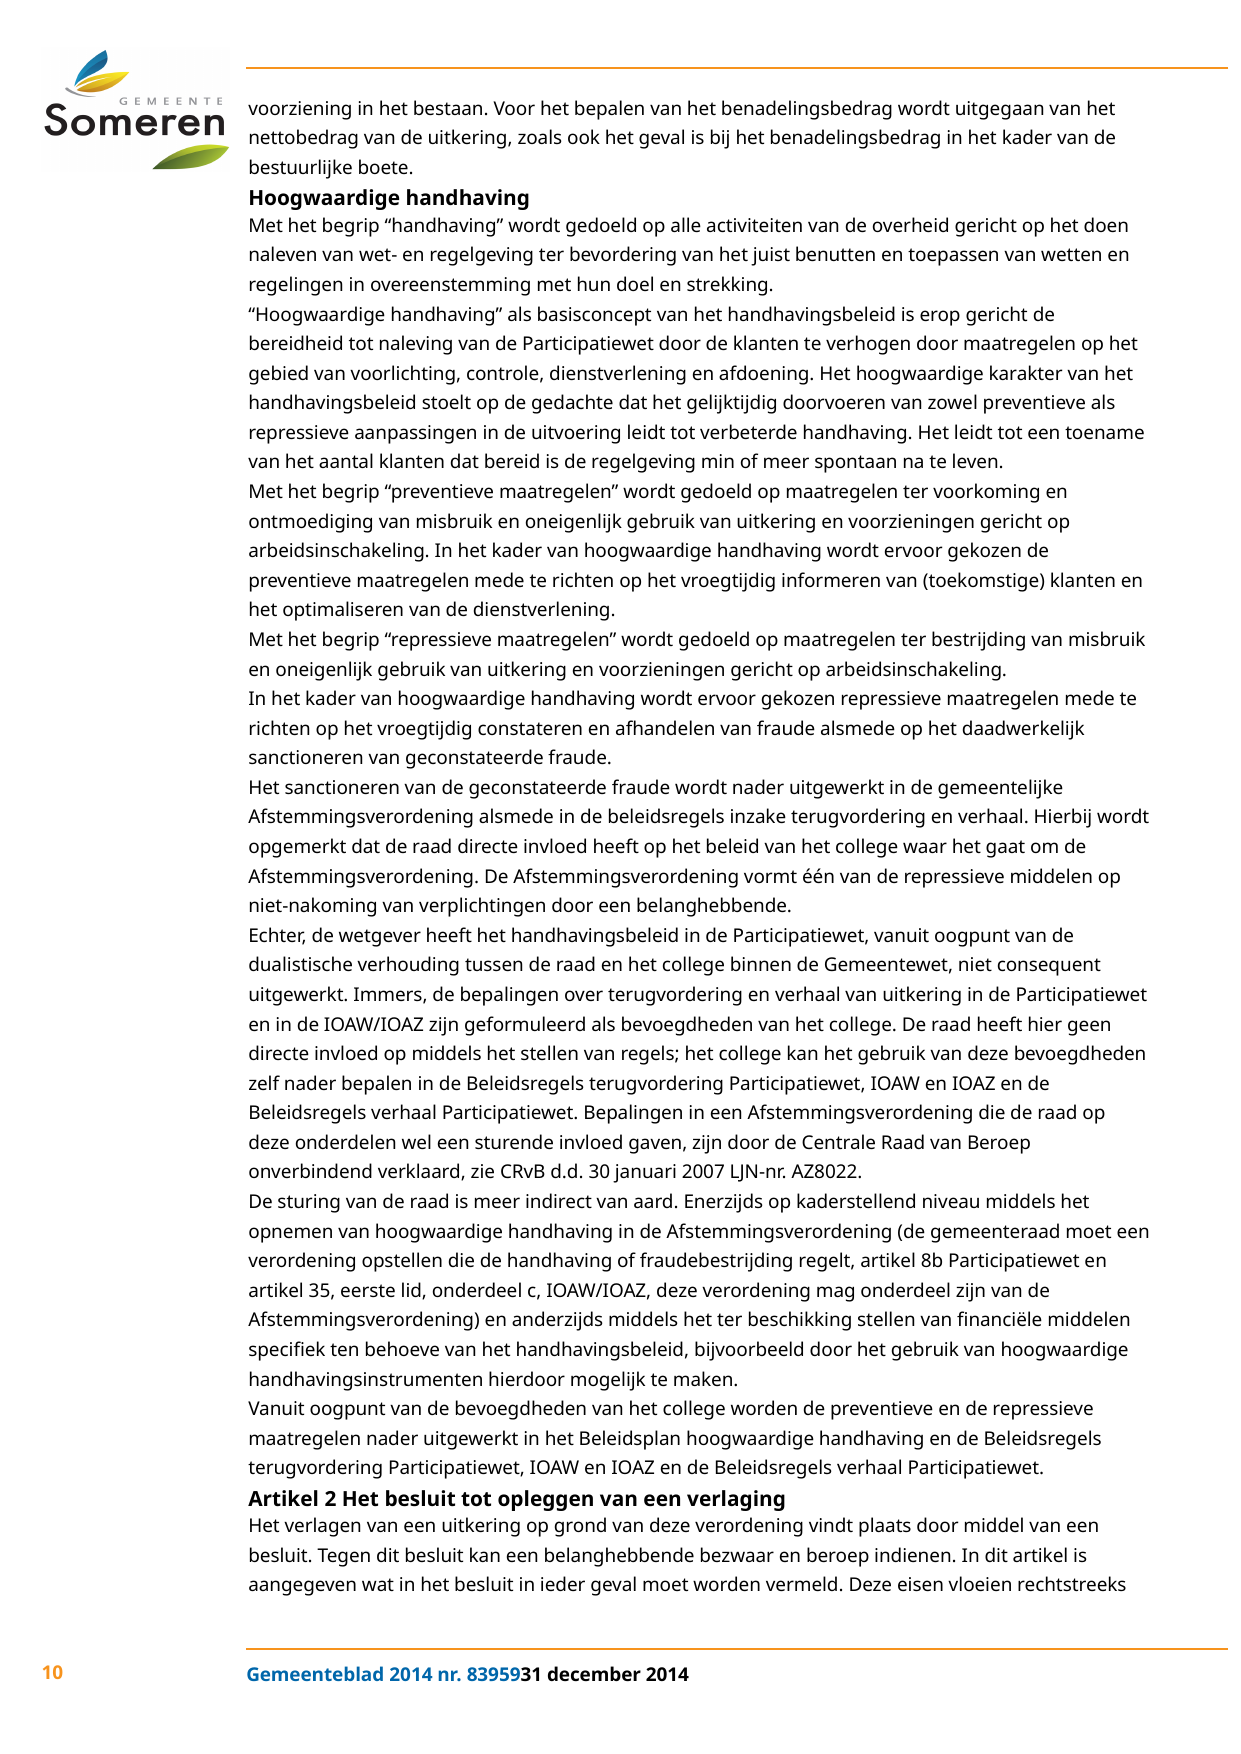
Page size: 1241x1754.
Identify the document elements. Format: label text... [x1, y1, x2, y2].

text De sturing van de raad is meer indirect van aard. Enerzijds op kaderstellend niveau middels het opnemen van hoogwaardige handhaving in de Afstemmingsverordening (de gemeenteraad moet een verordening opstellen die de handhaving of fraudebestrijding regelt, artikel 8b Participatiewet en artikel 35, eerste lid, onderdeel c, IOAW/IOAZ, deze verordening mag onderdeel zijn van de Afstemmingsverordening) en anderzijds middels het ter beschikking stellen van financiële middelen specifiek ten behoeve van het handhavingsbeleid, bijvoorbeeld door het gebruik van hoogwaardige handhavingsinstrumenten hierdoor mogelijk te maken. [248, 1188, 1152, 1391]
text Het verlagen van een uitkering op grond van deze verordening vindt plaats door middel van een besluit. Tegen dit besluit kan een belanghebbende bezwaar en beroep indienen. In dit artikel is aangegeven wat in het besluit in ieder geval moet worden vermeld. Deze eisen vloeien rechtstreeks [248, 1512, 1152, 1597]
text Hoogwaardige handhaving [248, 183, 1152, 212]
text Vanuit oogpunt van de bevoegdheden van het college worden de preventieve en de repressieve maatregelen nader uitgewerkt in het Beleidsplan hoogwaardige handhaving en de Beleidsregels terugvordering Participatiewet, IOAW en IOAZ en de Beleidsregels verhaal Participatiewet. [248, 1395, 1152, 1480]
text Met het begrip “preventieve maatregelen” wordt gedoeld op maatregelen ter voorkoming en ontmoediging van misbruik en oneigenlijk gebruik van uitkering en voorzieningen gericht op arbeidsinschakeling. In het kader van hoogwaardige handhaving wordt ervoor gekozen de preventieve maatregelen mede te richten op het vroegtijdig informeren van (toekomstige) klanten en het optimaliseren van de dienstverlening. [248, 478, 1152, 622]
picture [41, 47, 231, 172]
text In het kader van hoogwaardige handhaving wordt ervoor gekozen repressieve maatregelen mede te richten op het vroegtijdig constateren en afhandelen van fraude alsmede op het daadwerkelijk sanctioneren van geconstateerde fraude. [248, 685, 1152, 770]
text Met het begrip “repressieve maatregelen” wordt gedoeld op maatregelen ter bestrijding van misbruik en oneigenlijk gebruik van uitkering en voorzieningen gericht op arbeidsinschakeling. [248, 626, 1152, 681]
text Artikel 2 Het besluit tot opleggen van een verlaging [248, 1484, 1152, 1512]
text Het sanctioneren van de geconstateerde fraude wordt nader uitgewerkt in de gemeentelijke Afstemmingsverordening alsmede in de beleidsregels inzake terugvordering en verhaal. Hierbij wordt opgemerkt dat de raad directe invloed heeft op het beleid van het college waar het gaat om de Afstemmingsverordening. De Afstemmingsverordening vormt één van de repressieve middelen op niet-nakoming van verplichtingen door een belanghebbende. [248, 774, 1152, 918]
text “Hoogwaardige handhaving” als basisconcept van het handhavingsbeleid is erop gericht de bereidheid tot naleving van de Participatiewet door de klanten te verhogen door maatregelen op het gebied van voorlichting, controle, dienstverlening en afdoening. Het hoogwaardige karakter van het handhavingsbeleid stoelt op de gedachte dat het gelijktijdig doorvoeren van zowel preventieve als repressieve aanpassingen in de uitvoering leidt tot verbeterde handhaving. Het leidt tot een toename van het aantal klanten dat bereid is de regelgeving min of meer spontaan na te leven. [248, 301, 1152, 474]
text Met het begrip “handhaving” wordt gedoeld op alle activiteiten van de overheid gericht op het doen naleven van wet- en regelgeving ter bevordering van het juist benutten en toepassen van wetten en regelingen in overeenstemming met hun doel en strekking. [248, 212, 1152, 297]
text Echter, de wetgever heeft het handhavingsbeleid in de Participatiewet, vanuit oogpunt van de dualistische verhouding tussen de raad en het college binnen de Gemeentewet, niet consequent uitgewerkt. Immers, de bepalingen over terugvordering en verhaal van uitkering in de Participatiewet en in de IOAW/IOAZ zijn geformuleerd als bevoegdheden van het college. De raad heeft hier geen directe invloed op middels het stellen van regels; het college kan het gebruik van deze bevoegdheden zelf nader bepalen in de Beleidsregels terugvordering Participatiewet, IOAW en IOAZ en de Beleidsregels verhaal Participatiewet. Bepalingen in een Afstemmingsverordening die de raad op deze onderdelen wel een sturende invloed gaven, zijn door de Centrale Raad van Beroep onverbindend verklaard, zie CRvB d.d. 30 januari 2007 LJN-nr. AZ8022. [248, 922, 1152, 1184]
text voorziening in het bestaan. Voor het bepalen van het benadelingsbedrag wordt uitgegaan van het nettobedrag van de uitkering, zoals ook het geval is bij het benadelingsbedrag in het kader van de bestuurlijke boete. [248, 95, 1152, 180]
